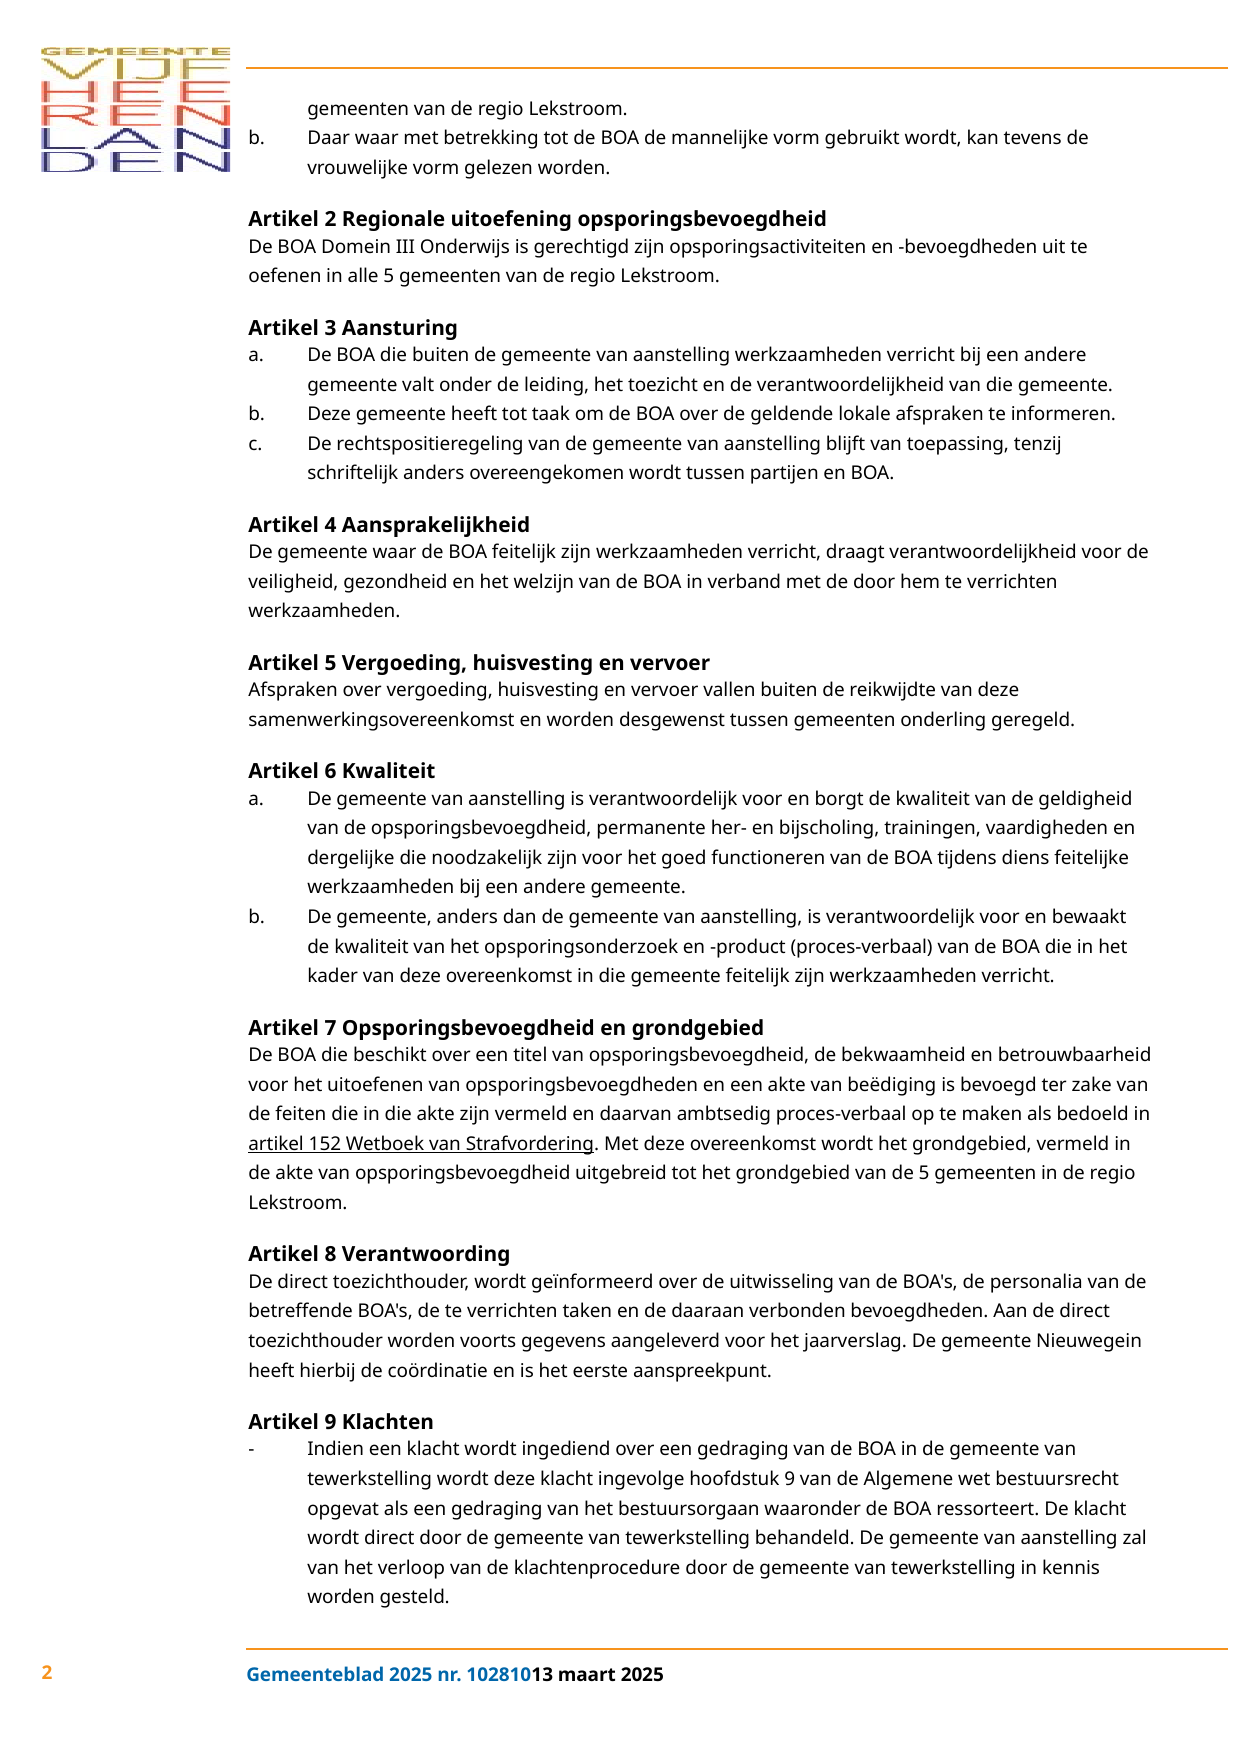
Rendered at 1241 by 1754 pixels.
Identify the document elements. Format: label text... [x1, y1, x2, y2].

text Afspraken over vergoeding, huisvesting en vervoer vallen buiten de reikwijdte van deze samenwerkingsovereenkomst en worden desgewenst tussen gemeenten onderling geregeld. [248, 676, 1152, 732]
list De gemeente, anders dan de gemeente van aanstelling, is verantwoordelijk voor en bewaakt de kwaliteit van het opsporingsonderzoek en -product (proces-verbaal) van de BOA die in het kader van deze overeenkomst in die gemeente feitelijk zijn werkzaamheden verricht. [248, 903, 1152, 988]
text Artikel 7 Opsporingsbevoegdheid en grondgebied [248, 1013, 1152, 1041]
list De gemeente van aanstelling is verantwoordelijk voor en borgt de kwaliteit van de geldigheid van de opsporingsbevoegdheid, permanente her- en bijscholing, trainingen, vaardigheden en dergelijke die noodzakelijk zijn voor het goed functioneren van de BOA tijdens diens feitelijke werkzaamheden bij een andere gemeente. [248, 785, 1152, 899]
text Artikel 2 Regionale uitoefening opsporingsbevoegdheid [248, 204, 1152, 233]
picture [41, 47, 231, 172]
list Daar waar met betrekking tot de BOA de mannelijke vorm gebruikt wordt, kan tevens de vrouwelijke vorm gelezen worden. [248, 124, 1152, 180]
text De gemeente waar de BOA feitelijk zijn werkzaamheden verricht, draagt verantwoordelijkheid voor de veiligheid, gezondheid en het welzijn van de BOA in verband met de door hem te verrichten werkzaamheden. [248, 538, 1152, 623]
list gemeenten van de regio Lekstroom. [248, 95, 1152, 121]
text Artikel 5 Vergoeding, huisvesting en vervoer [248, 648, 1152, 676]
text Artikel 6 Kwaliteit [248, 756, 1152, 785]
list De BOA die buiten de gemeente van aanstelling werkzaamheden verricht bij een andere gemeente valt onder de leiding, het toezicht en de verantwoordelijkheid van die gemeente. [248, 341, 1152, 397]
text Artikel 3 Aansturing [248, 313, 1152, 341]
text Artikel 9 Klachten [248, 1407, 1152, 1436]
list De rechtspositieregeling van de gemeente van aanstelling blijft van toepassing, tenzij schriftelijk anders overeengekomen wordt tussen partijen en BOA. [248, 430, 1152, 485]
text De BOA die beschikt over een titel van opsporingsbevoegdheid, de bekwaamheid en betrouwbaarheid voor het uitoefenen van opsporingsbevoegdheden en een akte van beëdiging is bevoegd ter zake van de feiten die in die akte zijn vermeld en daarvan ambtsedig proces-verbaal op te maken als bedoeld in artikel 152 Wetboek van Strafvordering. Met deze overeenkomst wordt het grondgebied, vermeld in de akte van opsporingsbevoegdheid uitgebreid tot het grondgebied van de 5 gemeenten in de regio Lekstroom. [248, 1041, 1152, 1215]
text De BOA Domein III Onderwijs is gerechtigd zijn opsporingsactiviteiten en -bevoegdheden uit te oefenen in alle 5 gemeenten van de regio Lekstroom. [248, 233, 1152, 288]
list Indien een klacht wordt ingediend over een gedraging van de BOA in de gemeente van tewerkstelling wordt deze klacht ingevolge hoofdstuk 9 van de Algemene wet bestuursrecht opgevat als een gedraging van het bestuursorgaan waaronder de BOA ressorteert. De klacht wordt direct door de gemeente van tewerkstelling behandeld. De gemeente van aanstelling zal van het verloop van de klachtenprocedure door de gemeente van tewerkstelling in kennis worden gesteld. [248, 1436, 1152, 1609]
text De direct toezichthouder, wordt geïnformeerd over de uitwisseling van de BOA's, de personalia van de betreffende BOA's, de te verrichten taken en de daaraan verbonden bevoegdheden. Aan de direct toezichthouder worden voorts gegevens aangeleverd voor het jaarverslag. De gemeente Nieuwegein heeft hierbij de coördinatie en is het eerste aanspreekpunt. [248, 1268, 1152, 1382]
text Artikel 8 Verantwoording [248, 1239, 1152, 1268]
list Deze gemeente heeft tot taak om de BOA over de geldende lokale afspraken te informeren. [248, 400, 1152, 426]
text Artikel 4 Aansprakelijkheid [248, 510, 1152, 538]
